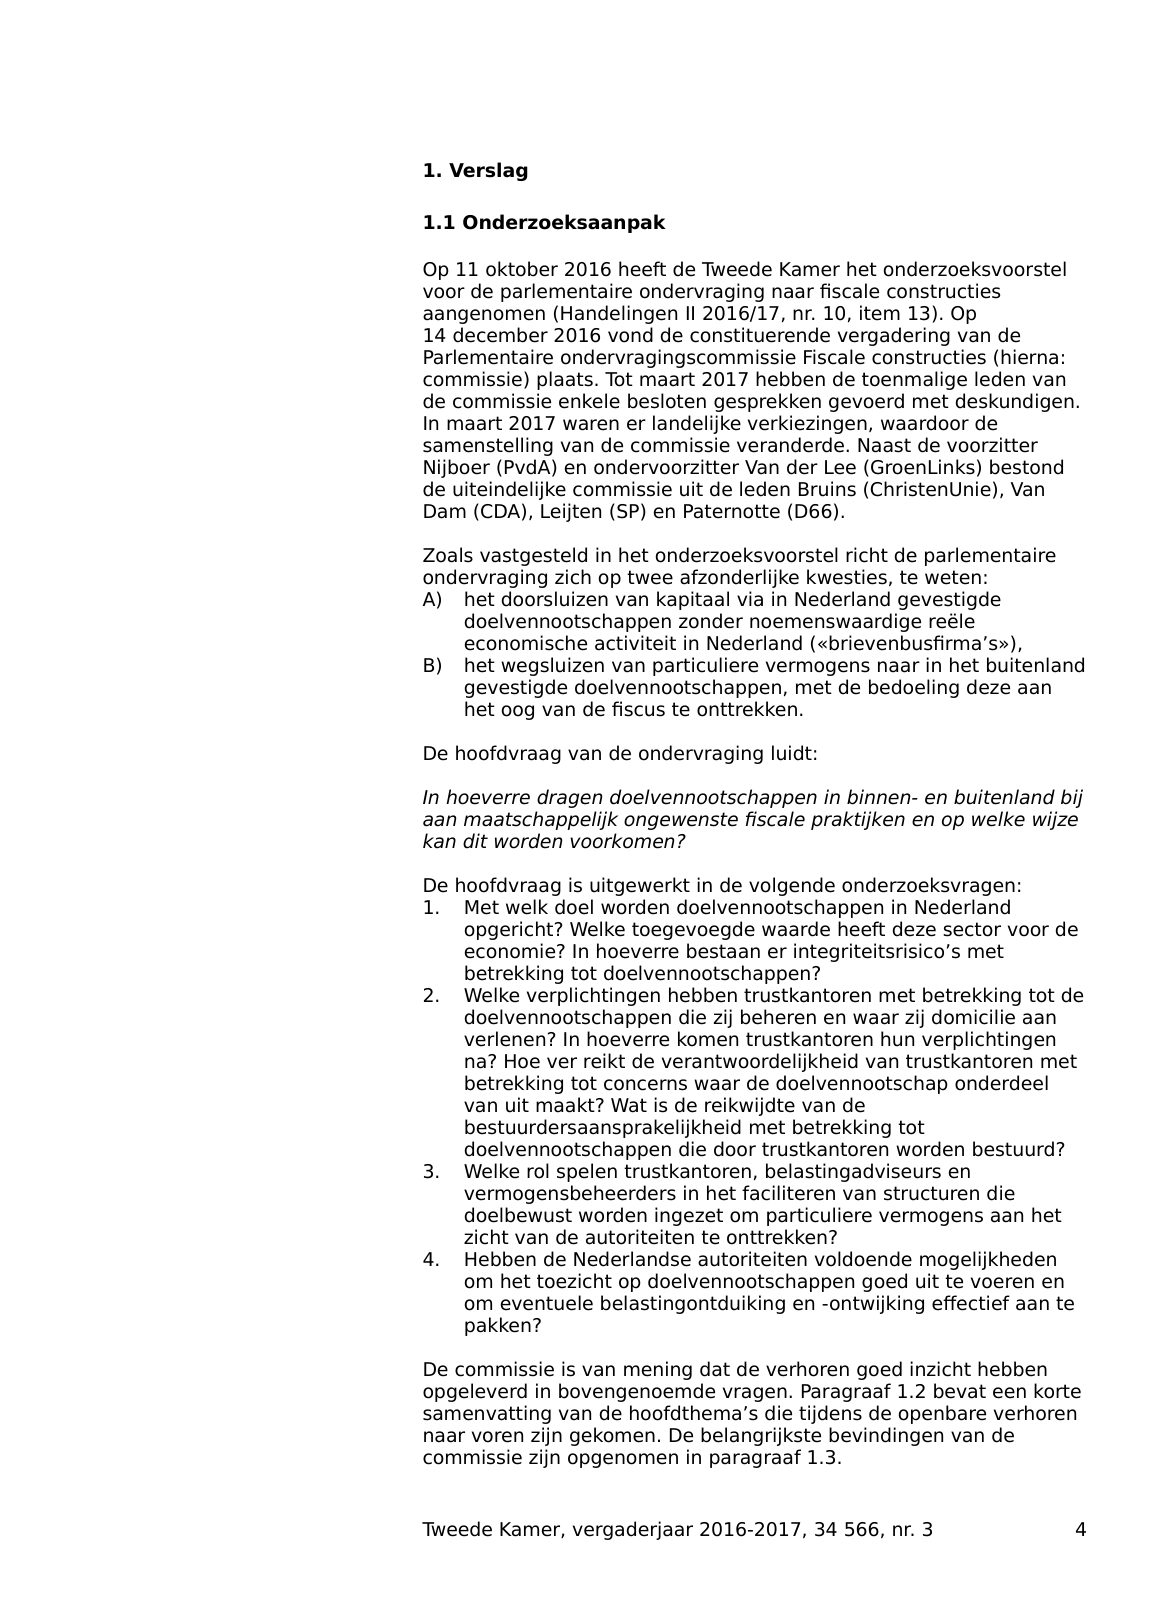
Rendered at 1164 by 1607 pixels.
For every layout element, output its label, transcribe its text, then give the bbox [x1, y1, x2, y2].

subtitle 1. Verslag [422, 160, 1087, 182]
text De hoofdvraag van de ondervraging luidt: [422, 743, 1087, 765]
text 3. Welke rol spelen trustkantoren, belastingadviseurs en vermogensbeheerders in het faciliteren van structuren die doelbewust worden ingezet om particuliere vermogens aan het zicht van de autoriteiten te onttrekken? [422, 1161, 1087, 1249]
text B) het wegsluizen van particuliere vermogens naar in het buitenland gevestigde doelvennootschappen, met de bedoeling deze aan het oog van de fiscus te onttrekken. [422, 655, 1087, 721]
text Op 11 oktober 2016 heeft de Tweede Kamer het onderzoeksvoorstel voor de parlementaire ondervraging naar fiscale constructies aangenomen (Handelingen II 2016/17, nr. 10, item 13). Op 14 december 2016 vond de constituerende vergadering van de Parlementaire ondervragingscommissie Fiscale constructies (hierna: commissie) plaats. Tot maart 2017 hebben de toenmalige leden van de commissie enkele besloten gesprekken gevoerd met deskundigen. In maart 2017 waren er landelijke verkiezingen, waardoor de samenstelling van de commissie veranderde. Naast de voorzitter Nijboer (PvdA) en ondervoorzitter Van der Lee (GroenLinks) bestond de uiteindelijke commissie uit de leden Bruins (ChristenUnie), Van Dam (CDA), Leijten (SP) en Paternotte (D66). [422, 259, 1087, 523]
text 1. Met welk doel worden doelvennootschappen in Nederland opgericht? Welke toegevoegde waarde heeft deze sector voor de economie? In hoeverre bestaan er integriteitsrisico’s met betrekking tot doelvennootschappen? [422, 897, 1087, 985]
text In hoeverre dragen doelvennootschappen in binnen- en buitenland bij aan maatschappelijk ongewenste fiscale praktijken en op welke wijze kan dit worden voorkomen? [422, 787, 1087, 853]
text 4. Hebben de Nederlandse autoriteiten voldoende mogelijkheden om het toezicht op doelvennootschappen goed uit te voeren en om eventuele belastingontduiking en -ontwijking effectief aan te pakken? [422, 1249, 1087, 1337]
text 2. Welke verplichtingen hebben trustkantoren met betrekking tot de doelvennootschappen die zij beheren en waar zij domicilie aan verlenen? In hoeverre komen trustkantoren hun verplichtingen na? Hoe ver reikt de verantwoordelijkheid van trustkantoren met betrekking tot concerns waar de doelvennootschap onderdeel van uit maakt? Wat is de reikwijdte van de bestuurdersaansprakelijkheid met betrekking tot doelvennootschappen die door trustkantoren worden bestuurd? [422, 985, 1087, 1161]
text De commissie is van mening dat de verhoren goed inzicht hebben opgeleverd in bovengenoemde vragen. Paragraaf 1.2 bevat een korte samenvatting van de hoofdthema’s die tijdens de openbare verhoren naar voren zijn gekomen. De belangrijkste bevindingen van de commissie zijn opgenomen in paragraaf 1.3. [422, 1359, 1087, 1469]
text A) het doorsluizen van kapitaal via in Nederland gevestigde doelvennootschappen zonder noemenswaardige reële economische activiteit in Nederland («brievenbusfirma’s»), [422, 589, 1087, 655]
text Zoals vastgesteld in het onderzoeksvoorstel richt de parlementaire ondervraging zich op twee afzonderlijke kwesties, te weten: [422, 545, 1087, 589]
subtitle 1.1 Onderzoeksaanpak [422, 212, 1087, 234]
text De hoofdvraag is uitgewerkt in de volgende onderzoeksvragen: [422, 875, 1087, 897]
